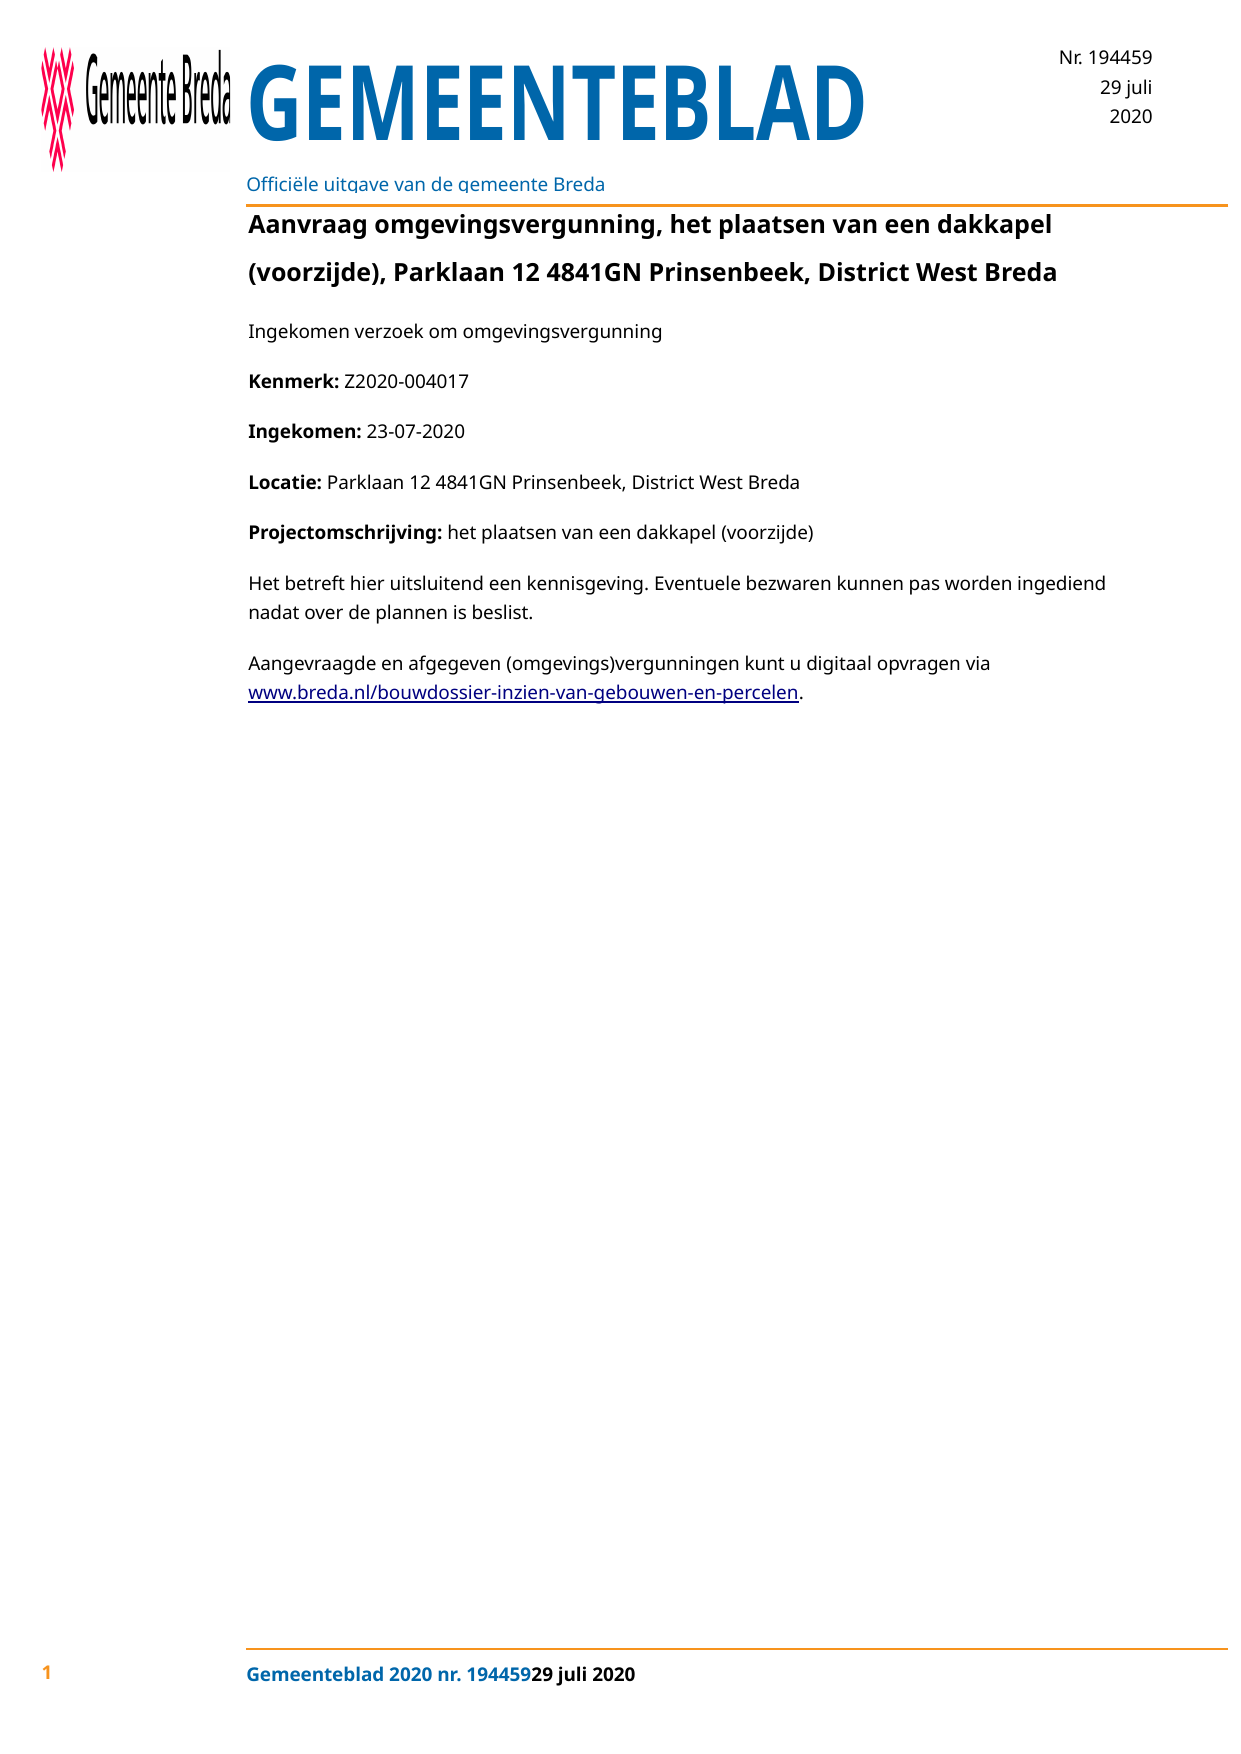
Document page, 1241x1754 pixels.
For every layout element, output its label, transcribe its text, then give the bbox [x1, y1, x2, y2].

text Aangevraagde en afgegeven (omgevings)vergunningen kunt u digitaal opvragen via www.breda.nl/bouwdossier-inzien-van-gebouwen-en-percelen. [248, 650, 1152, 705]
text Kenmerk: Z2020-004017 [248, 368, 1152, 394]
text Locatie: Parklaan 12 4841GN Prinsenbeek, District West Breda [248, 469, 1152, 495]
text Projectomschrijving: het plaatsen van een dakkapel (voorzijde) [248, 519, 1152, 545]
picture [41, 47, 231, 172]
text Het betreft hier uitsluitend een kennisgeving. Eventuele bezwaren kunnen pas worden ingediend nadat over de plannen is beslist. [248, 570, 1152, 625]
text Aanvraag omgevingsvergunning, het plaatsen van een dakkapel (voorzijde), Parklaan 12 4841GN Prinsenbeek, District West Breda [248, 207, 1152, 288]
text Ingekomen verzoek om omgevingsvergunning [248, 318, 1152, 344]
text Ingekomen: 23-07-2020 [248, 419, 1152, 444]
